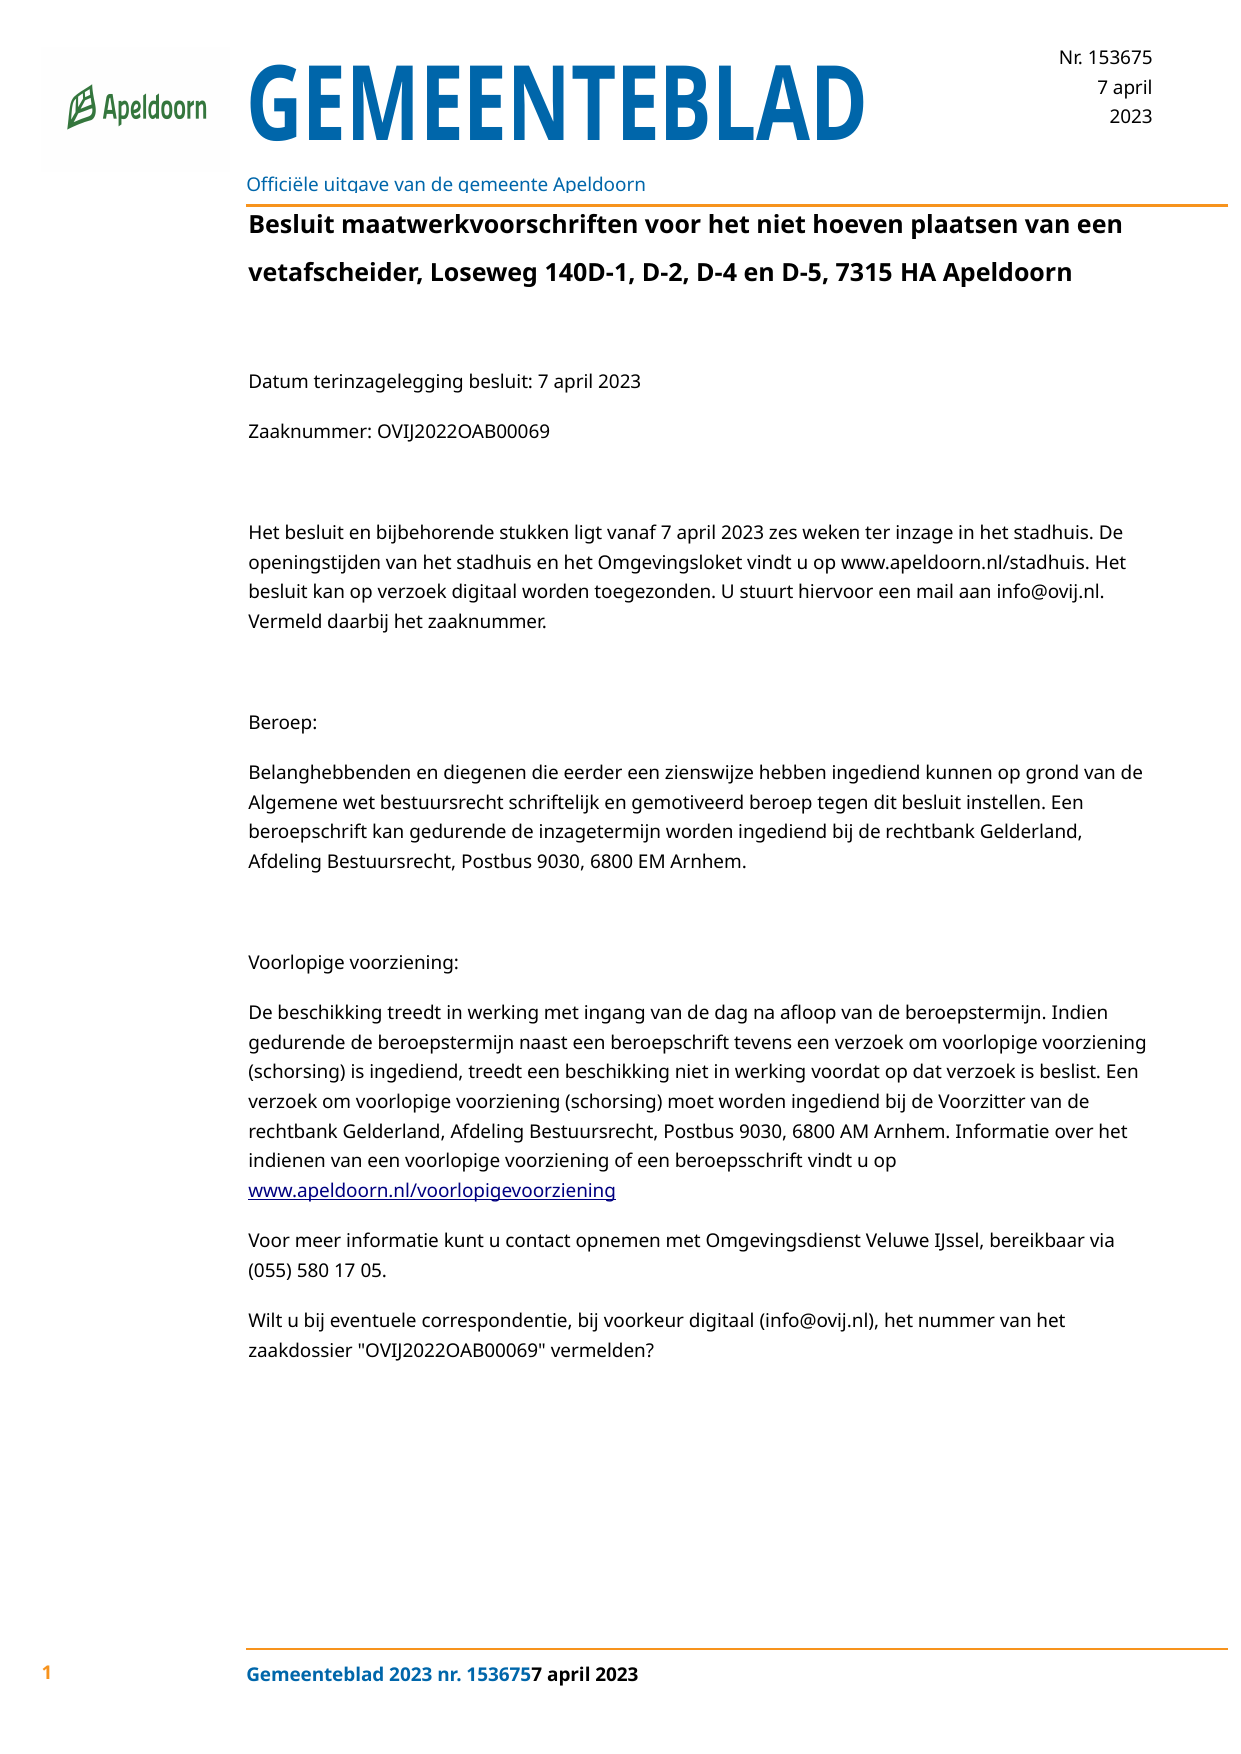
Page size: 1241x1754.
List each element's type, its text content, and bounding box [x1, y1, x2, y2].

text Zaaknummer: OVIJ2022OAB00069 [248, 419, 1152, 444]
text Besluit maatwerkvoorschriften voor het niet hoeven plaatsen van een vetafscheider, Loseweg 140D-1, D-2, D-4 en D-5, 7315 HA Apeldoorn [248, 207, 1152, 288]
text Wilt u bij eventuele correspondentie, bij voorkeur digitaal (info@ovij.nl), het nummer van het zaakdossier "OVIJ2022OAB00069" vermelden? [248, 1307, 1152, 1363]
text Beroep: [248, 709, 1152, 735]
text Het besluit en bijbehorende stukken ligt vanaf 7 april 2023 zes weken ter inzage in het stadhuis. De openingstijden van het stadhuis en het Omgevingsloket vindt u op www.apeldoorn.nl/stadhuis. Het besluit kan op verzoek digitaal worden toegezonden. U stuurt hiervoor een mail aan info@ovij.nl. Vermeld daarbij het zaaknummer. [248, 519, 1152, 634]
text Datum terinzagelegging besluit: 7 april 2023 [248, 368, 1152, 394]
text Belanghebbenden en diegenen die eerder een zienswijze hebben ingediend kunnen op grond van de Algemene wet bestuursrecht schriftelijk en gemotiveerd beroep tegen dit besluit instellen. Een beroepschrift kan gedurende de inzagetermijn worden ingediend bij de rechtbank Gelderland, Afdeling Bestuursrecht, Postbus 9030, 6800 EM Arnhem. [248, 759, 1152, 874]
text Voorlopige voorziening: [248, 949, 1152, 975]
picture [41, 47, 231, 172]
text De beschikking treedt in werking met ingang van de dag na afloop van de beroepstermijn. Indien gedurende de beroepstermijn naast een beroepschrift tevens een verzoek om voorlopige voorziening (schorsing) is ingediend, treedt een beschikking niet in werking voordat op dat verzoek is beslist. Een verzoek om voorlopige voorziening (schorsing) moet worden ingediend bij de Voorzitter van de rechtbank Gelderland, Afdeling Bestuursrecht, Postbus 9030, 6800 AM Arnhem. Informatie over het indienen van een voorlopige voorziening of een beroepsschrift vindt u op www.apeldoorn.nl/voorlopigevoorziening [248, 999, 1152, 1203]
text Voor meer informatie kunt u contact opnemen met Omgevingsdienst Veluwe IJssel, bereikbaar via (055) 580 17 05. [248, 1227, 1152, 1283]
